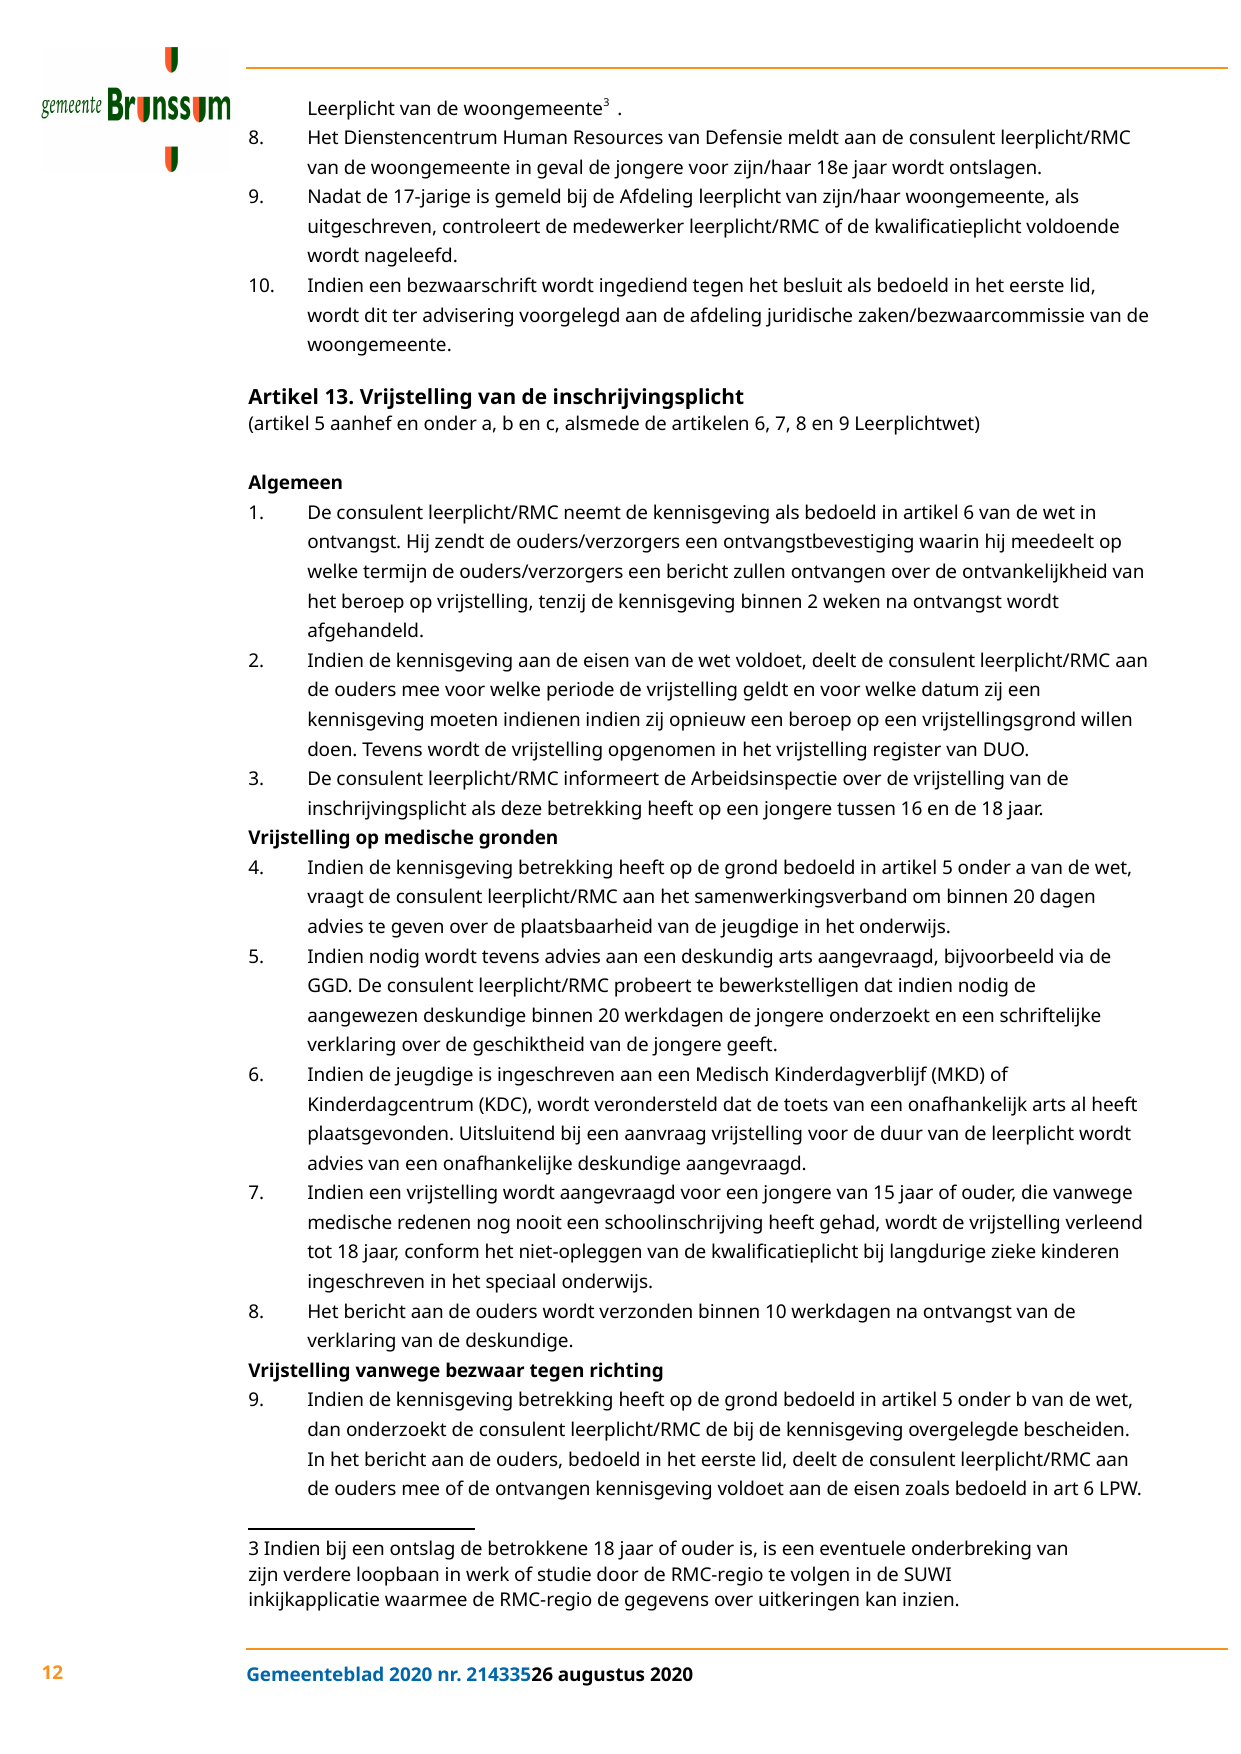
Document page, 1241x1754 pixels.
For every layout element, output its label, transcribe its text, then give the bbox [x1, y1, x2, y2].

text Algemeen [248, 469, 1152, 495]
text Artikel 13. Vrijstelling van de inschrijvingsplicht [248, 382, 1152, 410]
list Indien een vrijstelling wordt aangevraagd voor een jongere van 15 jaar of ouder, die vanwege medische redenen nog nooit een schoolinschrijving heeft gehad, wordt de vrijstelling verleend tot 18 jaar, conform het niet-opleggen van de kwalificatieplicht bij langdurige zieke kinderen ingeschreven in het speciaal onderwijs. [248, 1179, 1152, 1294]
list Indien de jeugdige is ingeschreven aan een Medisch Kinderdagverblijf (MKD) of Kinderdagcentrum (KDC), wordt verondersteld dat de toets van een onafhankelijk arts al heeft plaatsgevonden. Uitsluitend bij een aanvraag vrijstelling voor de duur van de leerplicht wordt advies van een onafhankelijke deskundige aangevraagd. [248, 1061, 1152, 1176]
list Indien bij een ontslag de betrokkene 18 jaar of ouder is, is een eventuele onderbreking van [248, 1535, 1152, 1561]
picture [41, 47, 231, 172]
list Indien de kennisgeving betrekking heeft op de grond bedoeld in artikel 5 onder a van de wet, vraagt de consulent leerplicht/RMC aan het samenwerkingsverband om binnen 20 dagen advies te geven over de plaatsbaarheid van de jeugdige in het onderwijs. [248, 854, 1152, 939]
text (artikel 5 aanhef en onder a, b en c, alsmede de artikelen 6, 7, 8 en 9 Leerplichtwet) [248, 410, 1152, 436]
list inkijkapplicatie waarmee de RMC-regio de gegevens over uitkeringen kan inzien. [248, 1586, 1152, 1612]
list Indien de kennisgeving aan de eisen van de wet voldoet, deelt de consulent leerplicht/RMC aan de ouders mee voor welke periode de vrijstelling geldt en voor welke datum zij een kennisgeving moeten indienen indien zij opnieuw een beroep op een vrijstellingsgrond willen doen. Tevens wordt de vrijstelling opgenomen in het vrijstelling register van DUO. [248, 647, 1152, 761]
list zijn verdere loopbaan in werk of studie door de RMC-regio te volgen in de SUWI [248, 1561, 1152, 1586]
list Het bericht aan de ouders wordt verzonden binnen 10 werkdagen na ontvangst van de verklaring van de deskundige. [248, 1298, 1152, 1353]
list Het Dienstencentrum Human Resources van Defensie meldt aan de consulent leerplicht/RMC van de woongemeente in geval de jongere voor zijn/haar 18e jaar wordt ontslagen. [248, 124, 1152, 180]
list Indien een bezwaarschrift wordt ingediend tegen het besluit als bedoeld in het eerste lid, wordt dit ter advisering voorgelegd aan de afdeling juridische zaken/bezwaarcommissie van de woongemeente. [248, 272, 1152, 357]
list Leerplicht van de woongemeente . [248, 95, 1152, 121]
text Vrijstelling op medische gronden [248, 824, 1152, 850]
list De consulent leerplicht/RMC informeert de Arbeidsinspectie over de vrijstelling van de inschrijvingsplicht als deze betrekking heeft op een jongere tussen 16 en de 18 jaar. [248, 765, 1152, 821]
text Vrijstelling vanwege bezwaar tegen richting [248, 1357, 1152, 1383]
list Indien de kennisgeving betrekking heeft op de grond bedoeld in artikel 5 onder b van de wet, dan onderzoekt de consulent leerplicht/RMC de bij de kennisgeving overgelegde bescheiden. In het bericht aan de ouders, bedoeld in het eerste lid, deelt de consulent leerplicht/RMC aan de ouders mee of de ontvangen kennisgeving voldoet aan de eisen zoals bedoeld in art 6 LPW. [248, 1387, 1152, 1501]
list Nadat de 17-jarige is gemeld bij de Afdeling leerplicht van zijn/haar woongemeente, als uitgeschreven, controleert de medewerker leerplicht/RMC of de kwalificatieplicht voldoende wordt nageleefd. [248, 183, 1152, 268]
list De consulent leerplicht/RMC neemt de kennisgeving als bedoeld in artikel 6 van de wet in ontvangst. Hij zendt de ouders/verzorgers een ontvangstbevestiging waarin hij meedeelt op welke termijn de ouders/verzorgers een bericht zullen ontvangen over de ontvankelijkheid van het beroep op vrijstelling, tenzij de kennisgeving binnen 2 weken na ontvangst wordt afgehandeld. [248, 499, 1152, 643]
list Indien nodig wordt tevens advies aan een deskundig arts aangevraagd, bijvoorbeeld via de GGD. De consulent leerplicht/RMC probeert te bewerkstelligen dat indien nodig de aangewezen deskundige binnen 20 werkdagen de jongere onderzoekt en een schriftelijke verklaring over de geschiktheid van de jongere geeft. [248, 943, 1152, 1057]
